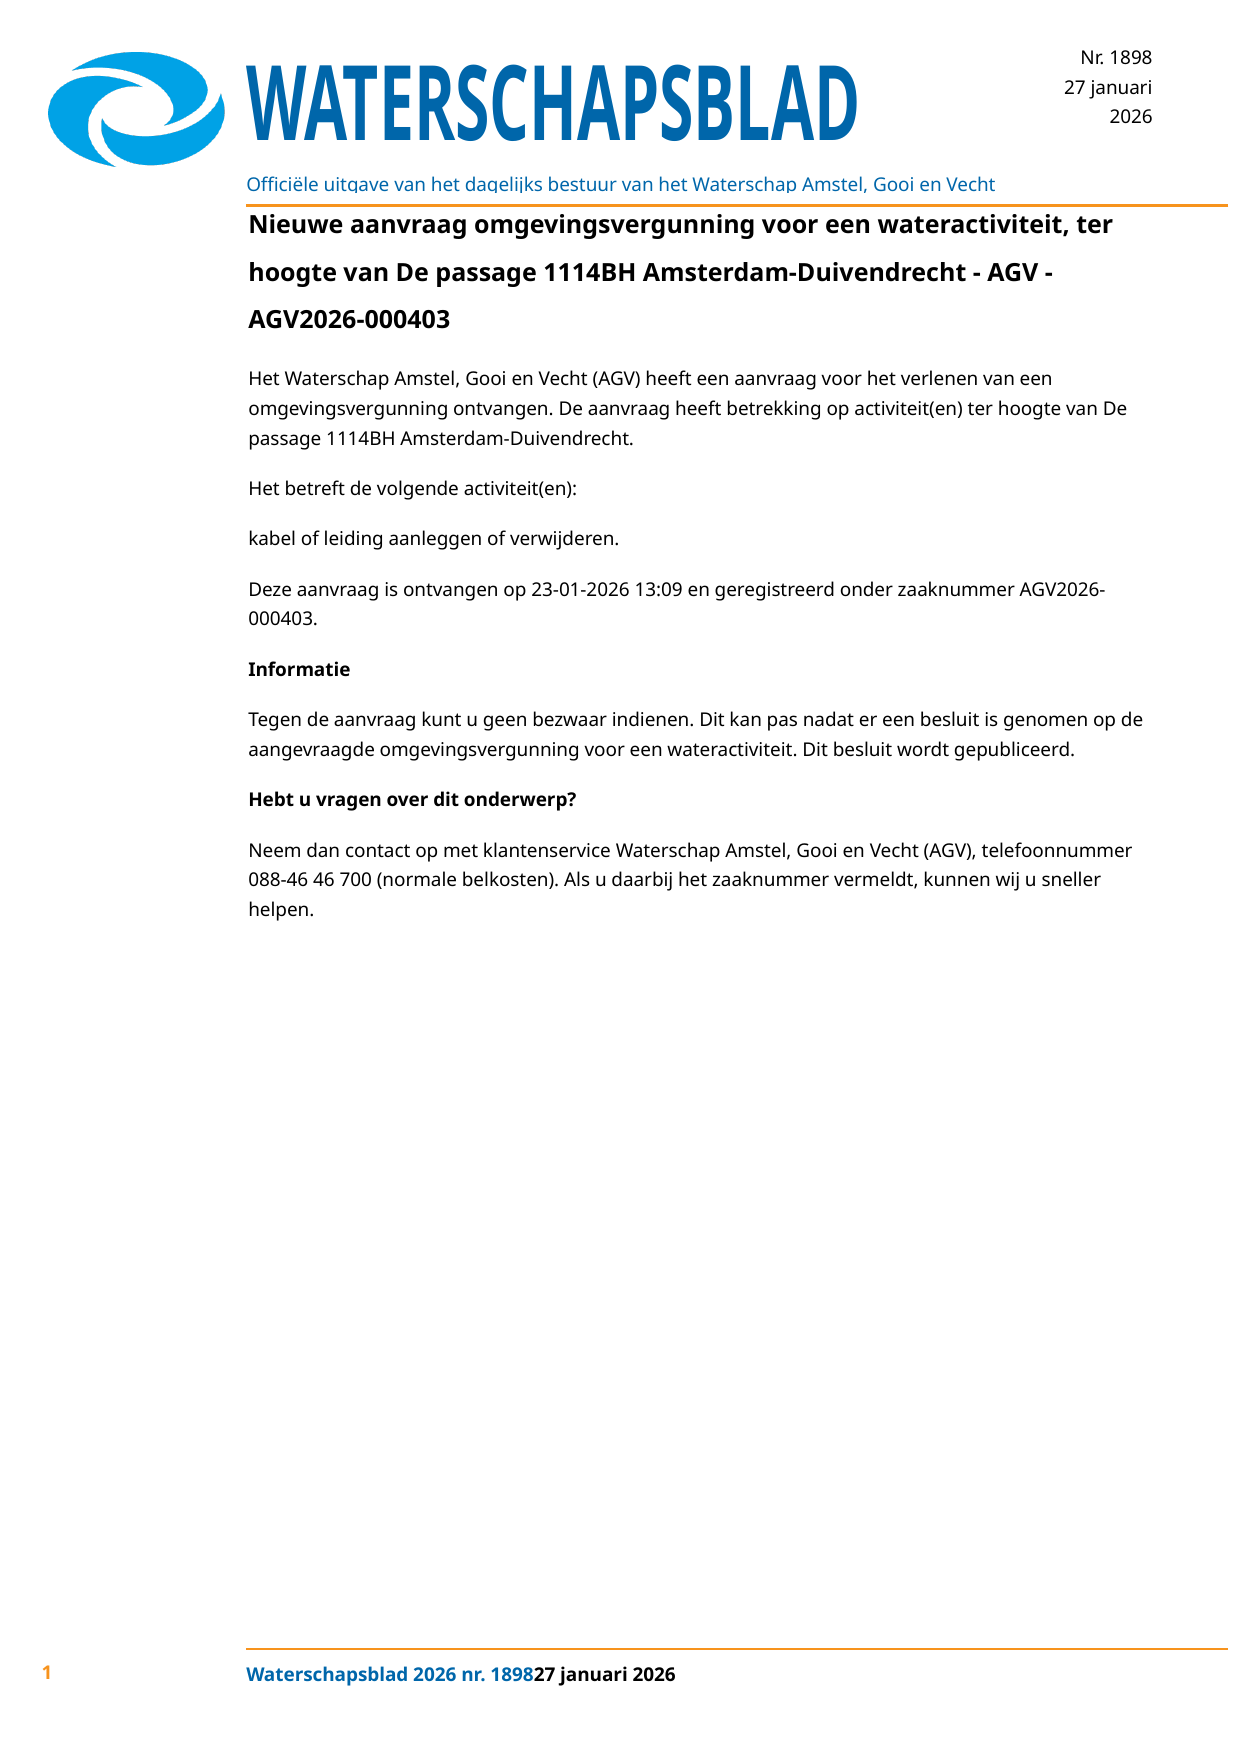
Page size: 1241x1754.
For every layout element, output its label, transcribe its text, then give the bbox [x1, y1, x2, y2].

text Het Waterschap Amstel, Gooi en Vecht (AGV) heeft een aanvraag voor het verlenen van een omgevingsvergunning ontvangen. De aanvraag heeft betrekking op activiteit(en) ter hoogte van De passage 1114BH Amsterdam-Duivendrecht. [248, 366, 1152, 450]
picture [41, 47, 231, 172]
text Neem dan contact op met klantenservice Waterschap Amstel, Gooi en Vecht (AGV), telefoonnummer 088-46 46 700 (normale belkosten). Als u daarbij het zaaknummer vermeldt, kunnen wij u sneller helpen. [248, 837, 1152, 922]
text Nieuwe aanvraag omgevingsvergunning voor een wateractiviteit, ter hoogte van De passage 1114BH Amsterdam-Duivendrecht - AGV - AGV2026-000403 [248, 207, 1152, 336]
text kabel of leiding aanleggen of verwijderen. [248, 526, 1152, 551]
text Het betreft de volgende activiteit(en): [248, 475, 1152, 501]
text Tegen de aanvraag kunt u geen bezwaar indienen. Dit kan pas nadat er een besluit is genomen op de aangevraagde omgevingsvergunning voor een wateractiviteit. Dit besluit wordt gepubliceerd. [248, 706, 1152, 762]
text Informatie [248, 656, 1152, 682]
text Hebt u vragen over dit onderwerp? [248, 786, 1152, 812]
text Deze aanvraag is ontvangen op 23-01-2026 13:09 en geregistreerd onder zaaknummer AGV2026-000403. [248, 576, 1152, 631]
